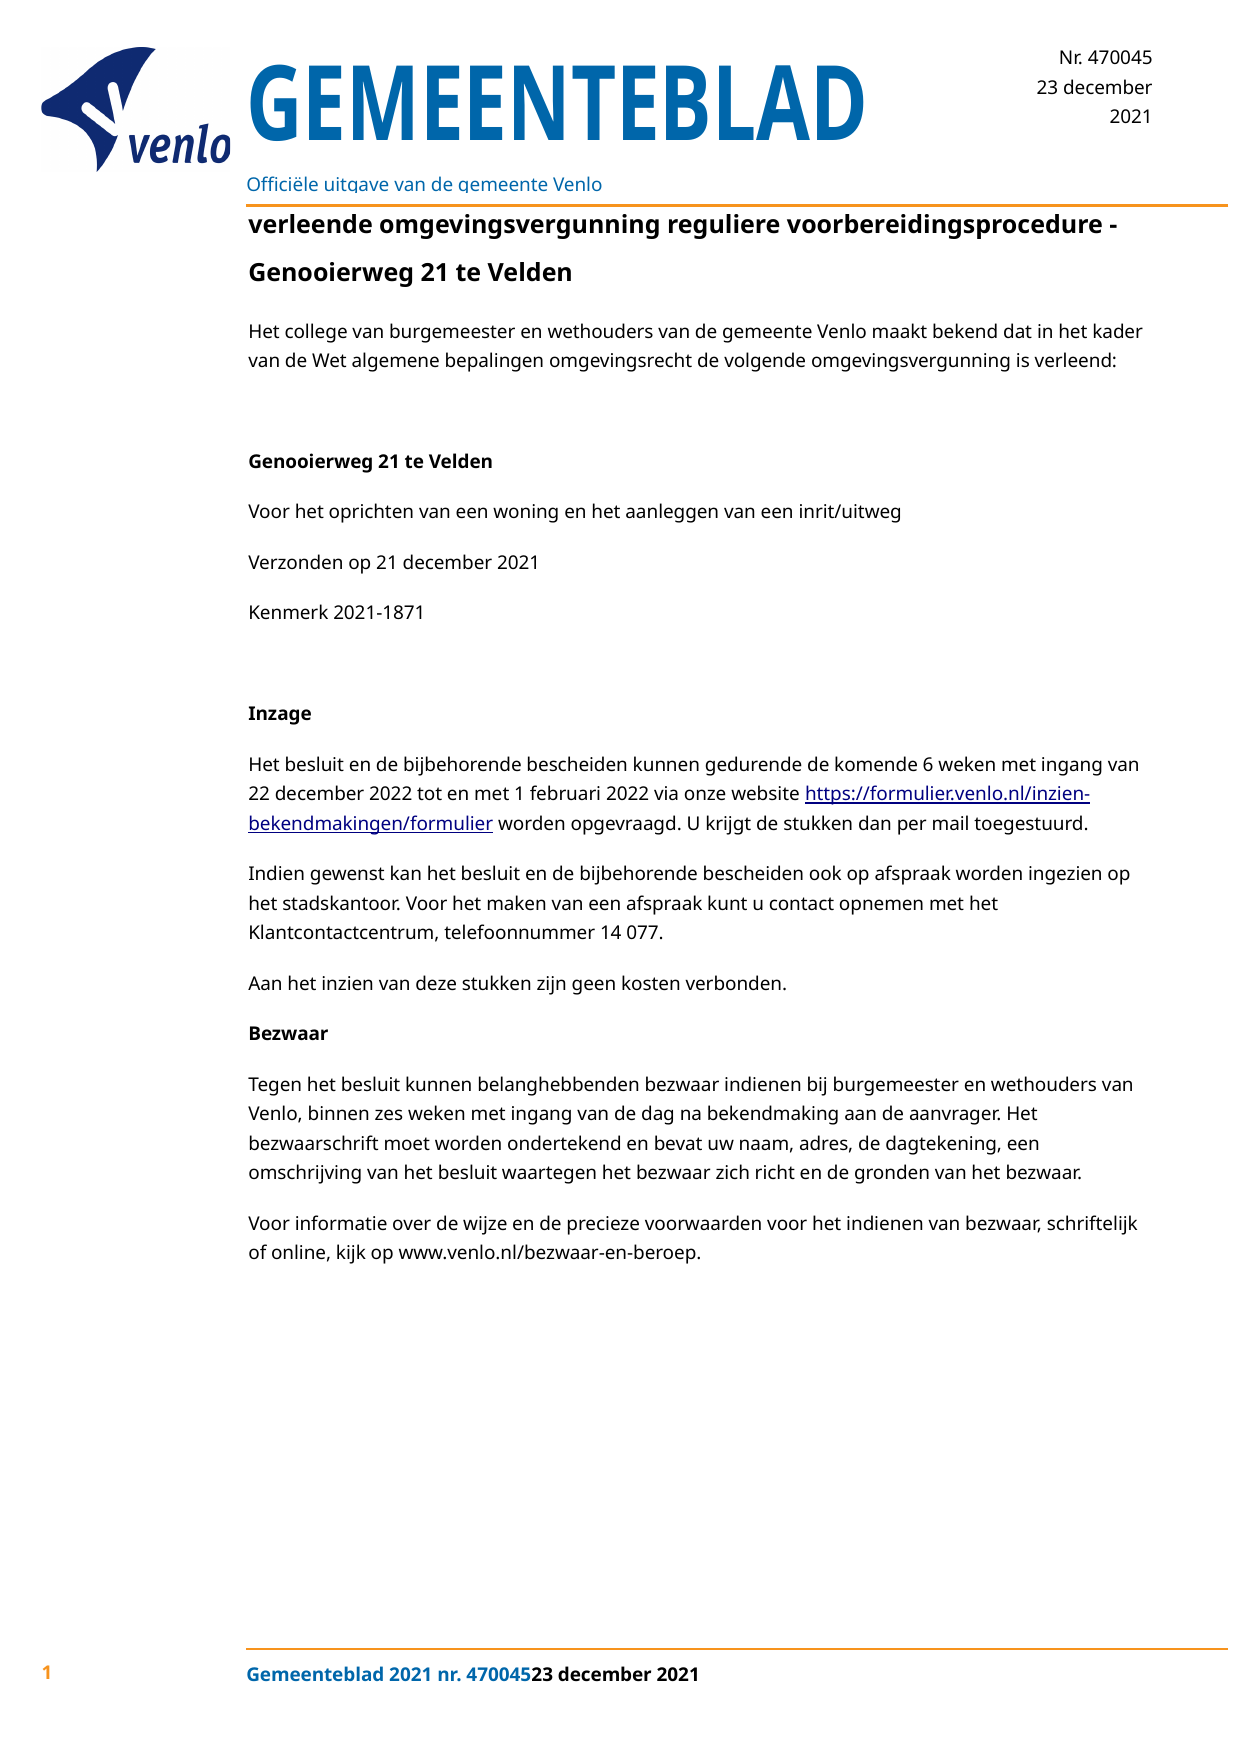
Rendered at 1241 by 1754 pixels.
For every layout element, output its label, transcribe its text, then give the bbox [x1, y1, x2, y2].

text Genooierweg 21 te Velden [248, 448, 1152, 474]
text Bezwaar [248, 1020, 1152, 1046]
text Kenmerk 2021-1871 [248, 599, 1152, 625]
text Het college van burgemeester en wethouders van de gemeente Venlo maakt bekend dat in het kader van de Wet algemene bepalingen omgevingsrecht de volgende omgevingsvergunning is verleend: [248, 318, 1152, 373]
text Voor informatie over de wijze en de precieze voorwaarden voor het indienen van bezwaar, schriftelijk of online, kijk op www.venlo.nl/bezwaar-en-beroep. [248, 1210, 1152, 1265]
text Tegen het besluit kunnen belanghebbenden bezwaar indienen bij burgemeester en wethouders van Venlo, binnen zes weken met ingang van de dag na bekendmaking aan de aanvrager. Het bezwaarschrift moet worden ondertekend en bevat uw naam, adres, de dagtekening, een omschrijving van het besluit waartegen het bezwaar zich richt en de gronden van het bezwaar. [248, 1071, 1152, 1185]
picture [41, 47, 231, 172]
text Aan het inzien van deze stukken zijn geen kosten verbonden. [248, 970, 1152, 996]
text Indien gewenst kan het besluit en de bijbehorende bescheiden ook op afspraak worden ingezien op het stadskantoor. Voor het maken van een afspraak kunt u contact opnemen met het Klantcontactcentrum, telefoonnummer 14 077. [248, 860, 1152, 945]
text Inzage [248, 700, 1152, 726]
text Het besluit en de bijbehorende bescheiden kunnen gedurende de komende 6 weken met ingang van 22 december 2022 tot en met 1 februari 2022 via onze website https://formulier.venlo.nl/inzien-bekendmakingen/formulier worden opgevraagd. U krijgt de stukken dan per mail toegestuurd. [248, 751, 1152, 836]
text verleende omgevingsvergunning reguliere voorbereidingsprocedure - Genooierweg 21 te Velden [248, 207, 1152, 288]
text Voor het oprichten van een woning en het aanleggen van een inrit/uitweg [248, 499, 1152, 524]
text Verzonden op 21 december 2021 [248, 549, 1152, 575]
